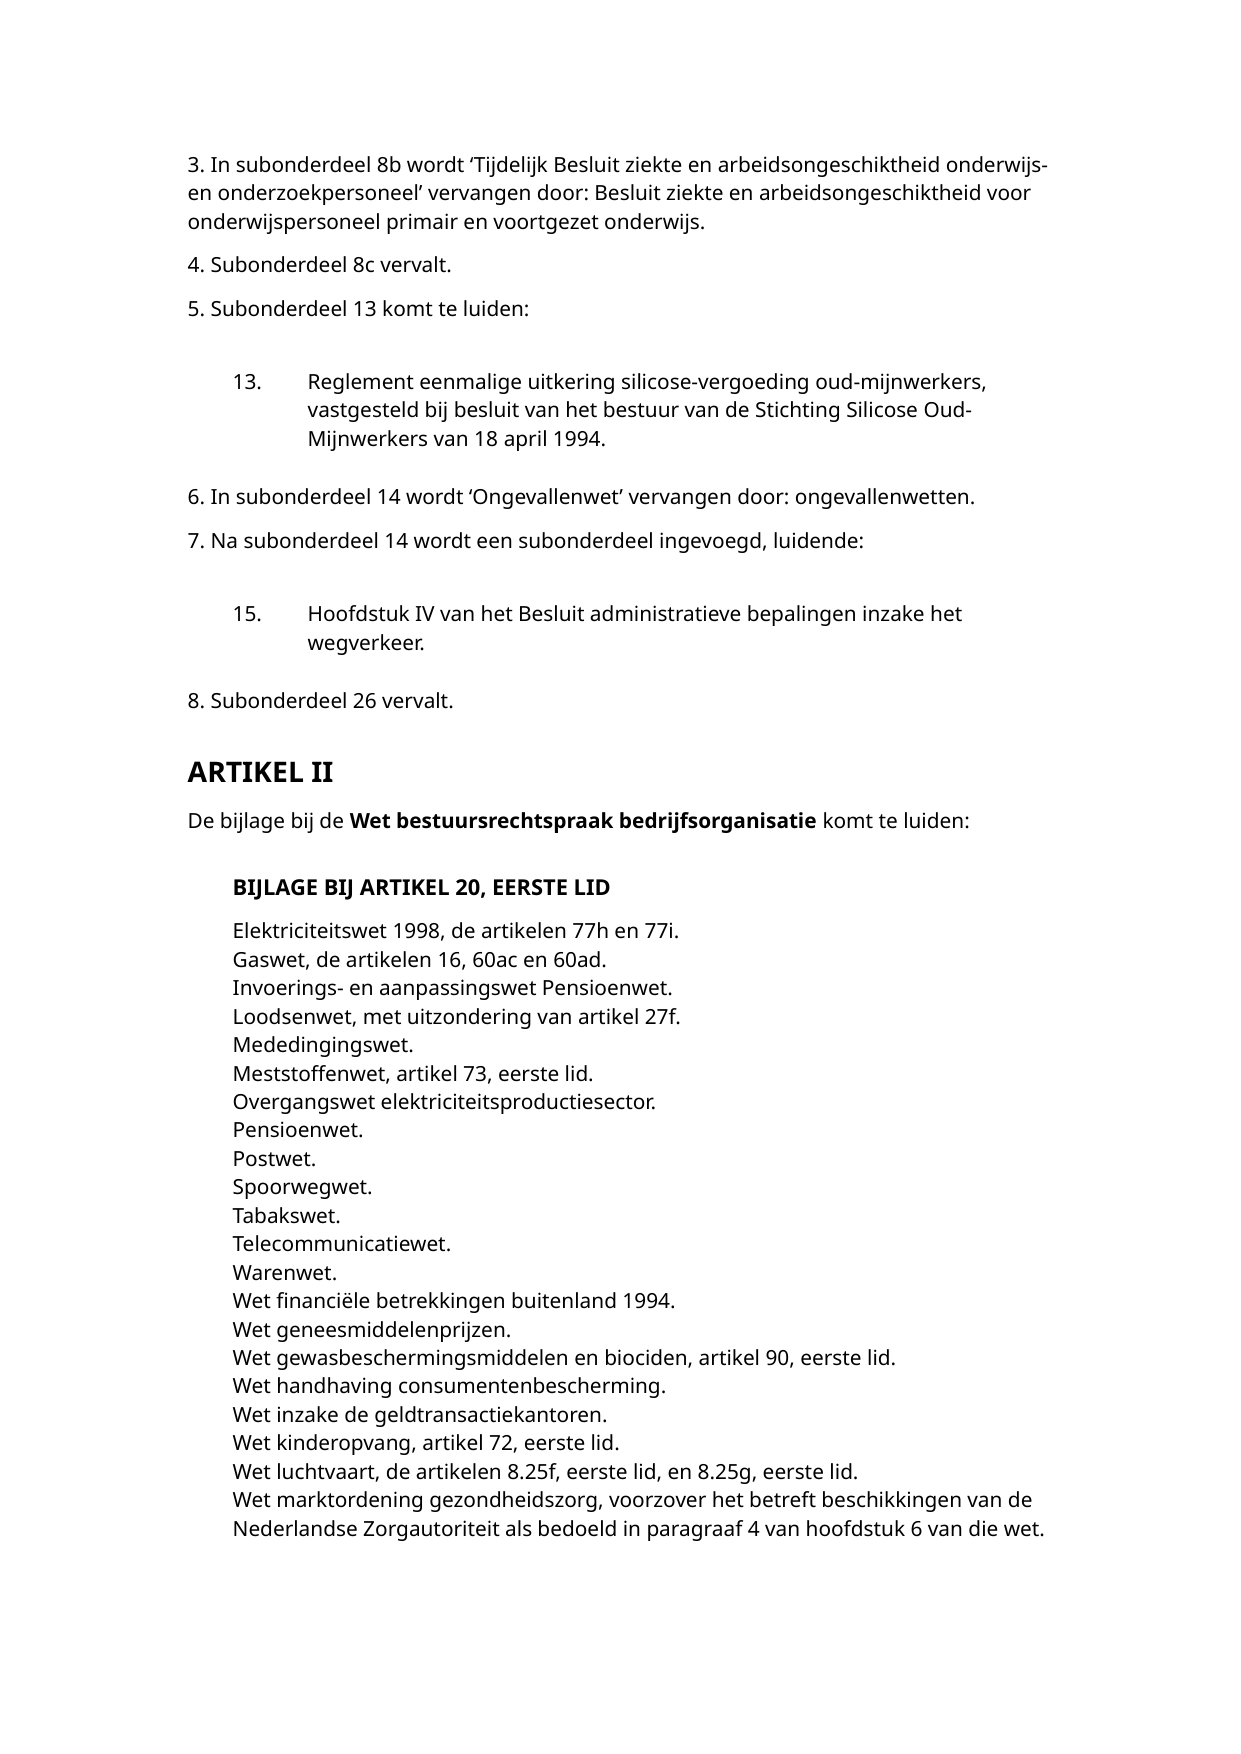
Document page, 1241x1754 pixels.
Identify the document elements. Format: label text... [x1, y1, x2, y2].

text Wet marktordening gezondheidszorg, voorzover het betreft beschikkingen van de Nederlandse Zorgautoriteit als bedoeld in paragraaf 4 van hoofdstuk 6 van die wet. [232, 1485, 1053, 1542]
list Hoofdstuk IV van het Besluit administratieve bepalingen inzake het wegverkeer. [232, 599, 1053, 656]
subtitle BIJLAGE BIJ ARTIKEL 20, EERSTE LID [232, 872, 1053, 902]
text Mededingingswet. [232, 1030, 1053, 1059]
text Tabakswet. [232, 1201, 1053, 1229]
text Invoerings- en aanpassingswet Pensioenwet. [232, 973, 1053, 1002]
list Reglement eenmalige uitkering silicose-vergoeding oud-mijnwerkers, vastgesteld bij besluit van het bestuur van de Stichting Silicose Oud-Mijnwerkers van 18 april 1994. [232, 367, 1053, 452]
text Wet financiële betrekkingen buitenland 1994. [232, 1286, 1053, 1315]
text 4. Subonderdeel 8c vervalt. [187, 250, 1053, 279]
text Meststoffenwet, artikel 73, eerste lid. [232, 1059, 1053, 1087]
text Gaswet, de artikelen 16, 60ac en 60ad. [232, 945, 1053, 973]
text Pensioenwet. [232, 1116, 1053, 1144]
text De bijlage bij de Wet bestuursrechtspraak bedrijfsorganisatie komt te luiden: [187, 806, 1053, 834]
text Wet inzake de geldtransactiekantoren. [232, 1400, 1053, 1428]
text Overgangswet elektriciteitsproductiesector. [232, 1087, 1053, 1116]
text Spoorwegwet. [232, 1172, 1053, 1201]
text 5. Subonderdeel 13 komt te luiden: [187, 294, 1053, 322]
text Wet gewasbeschermingsmiddelen en biociden, artikel 90, eerste lid. [232, 1343, 1053, 1372]
text 7. Na subonderdeel 14 wordt een subonderdeel ingevoegd, luidende: [187, 526, 1053, 554]
subtitle ARTIKEL II [187, 752, 1053, 791]
text Wet kinderopvang, artikel 72, eerste lid. [232, 1428, 1053, 1457]
text Elektriciteitswet 1998, de artikelen 77h en 77i. [232, 917, 1053, 945]
text Telecommunicatiewet. [232, 1229, 1053, 1258]
text 8. Subonderdeel 26 vervalt. [187, 686, 1053, 715]
text 3. In subonderdeel 8b wordt ‘Tijdelijk Besluit ziekte en arbeidsongeschiktheid onderwijs- en onderzoekpersoneel’ vervangen door: Besluit ziekte en arbeidsongeschiktheid voor onderwijspersoneel primair en voortgezet onderwijs. [187, 150, 1053, 235]
text Warenwet. [232, 1258, 1053, 1286]
text Wet geneesmiddelenprijzen. [232, 1315, 1053, 1343]
text 6. In subonderdeel 14 wordt ‘Ongevallenwet’ vervangen door: ongevallenwetten. [187, 482, 1053, 511]
text Wet luchtvaart, de artikelen 8.25f, eerste lid, en 8.25g, eerste lid. [232, 1457, 1053, 1485]
text Postwet. [232, 1144, 1053, 1172]
text Wet handhaving consumentenbescherming. [232, 1372, 1053, 1400]
text Loodsenwet, met uitzondering van artikel 27f. [232, 1002, 1053, 1030]
